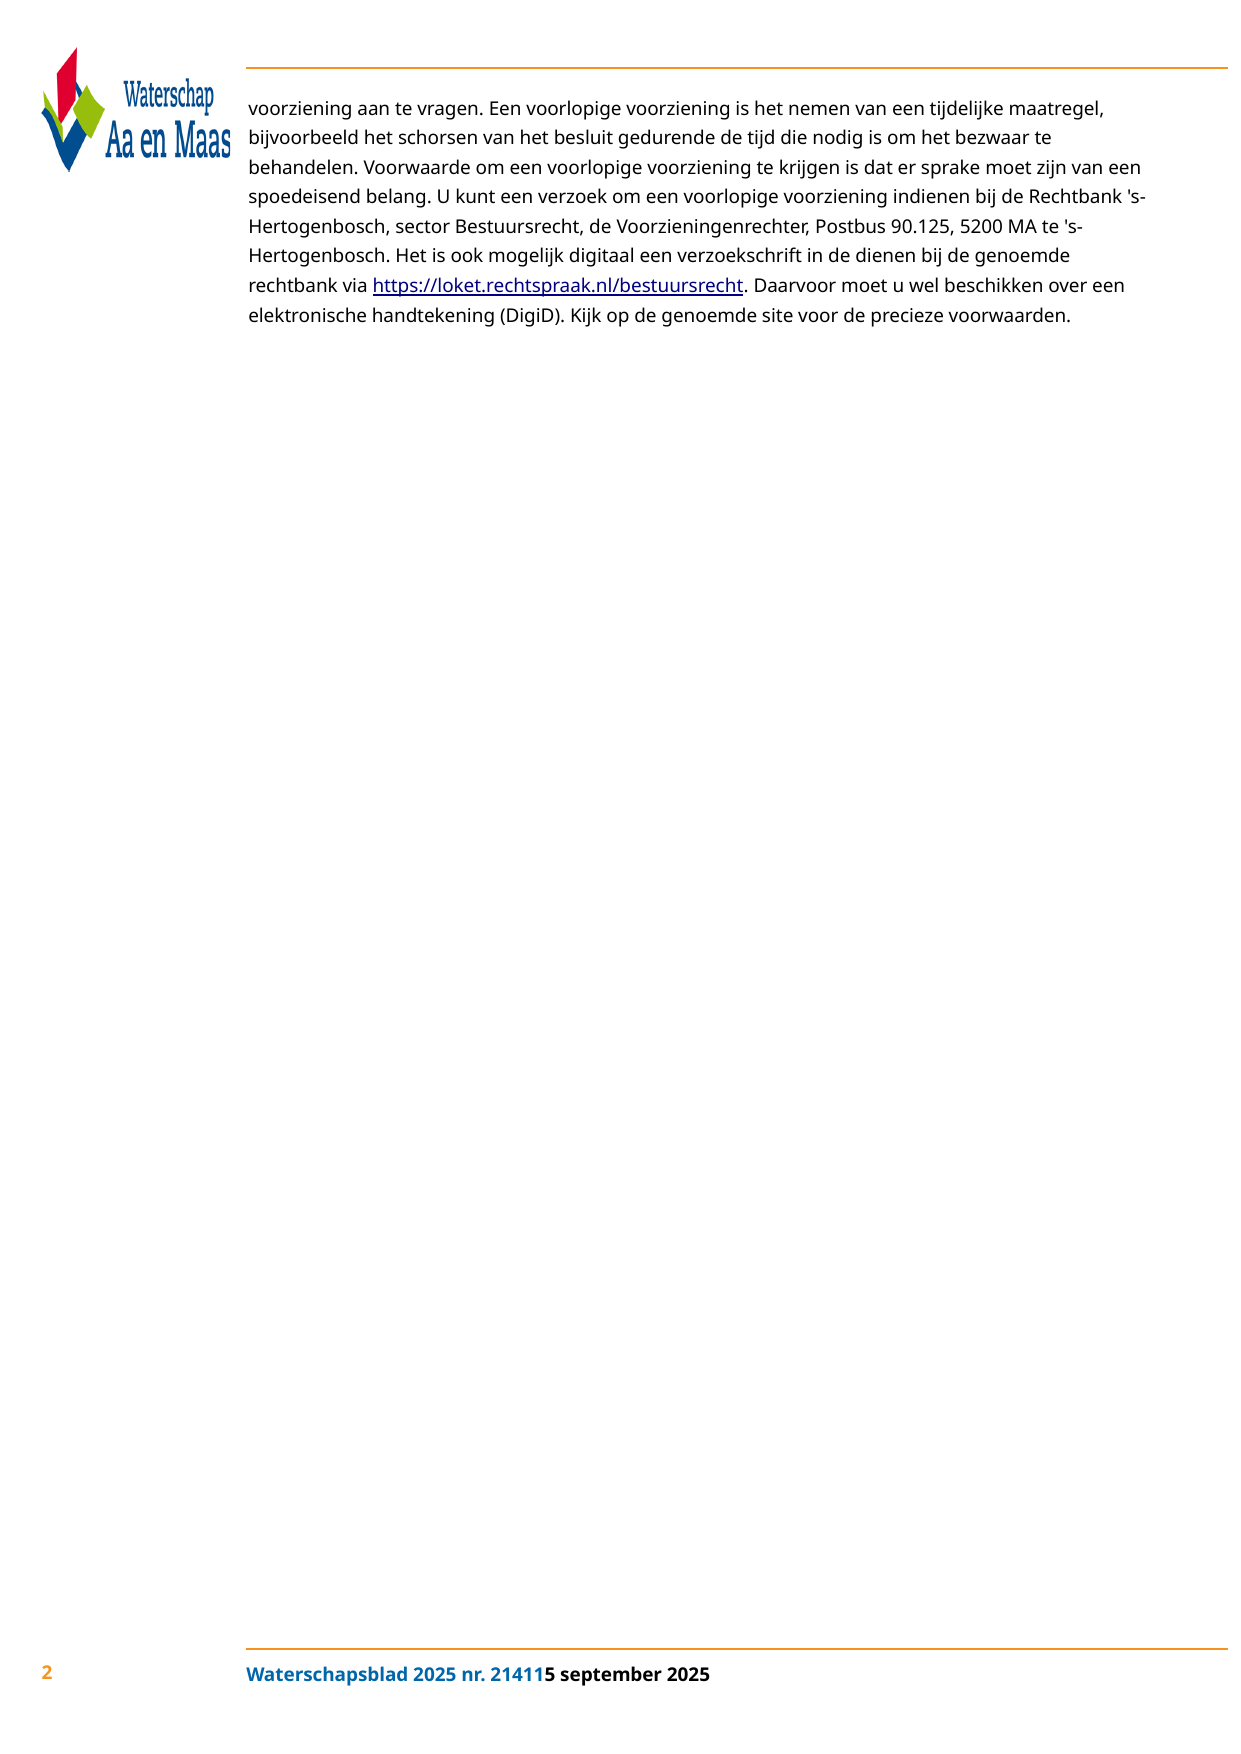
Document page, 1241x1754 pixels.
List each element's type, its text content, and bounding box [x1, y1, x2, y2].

text voorziening aan te vragen. Een voorlopige voorziening is het nemen van een tijdelijke maatregel, bijvoorbeeld het schorsen van het besluit gedurende de tijd die nodig is om het bezwaar te behandelen. Voorwaarde om een voorlopige voorziening te krijgen is dat er sprake moet zijn van een spoedeisend belang. U kunt een verzoek om een voorlopige voorziening indienen bij de Rechtbank 's-Hertogenbosch, sector Bestuursrecht, de Voorzieningenrechter, Postbus 90.125, 5200 MA te 's-Hertogenbosch. Het is ook mogelijk digitaal een verzoekschrift in de dienen bij de genoemde rechtbank via https://loket.rechtspraak.nl/bestuursrecht. Daarvoor moet u wel beschikken over een elektronische handtekening (DigiD). Kijk op de genoemde site voor de precieze voorwaarden. [248, 95, 1152, 328]
picture [41, 47, 231, 172]
